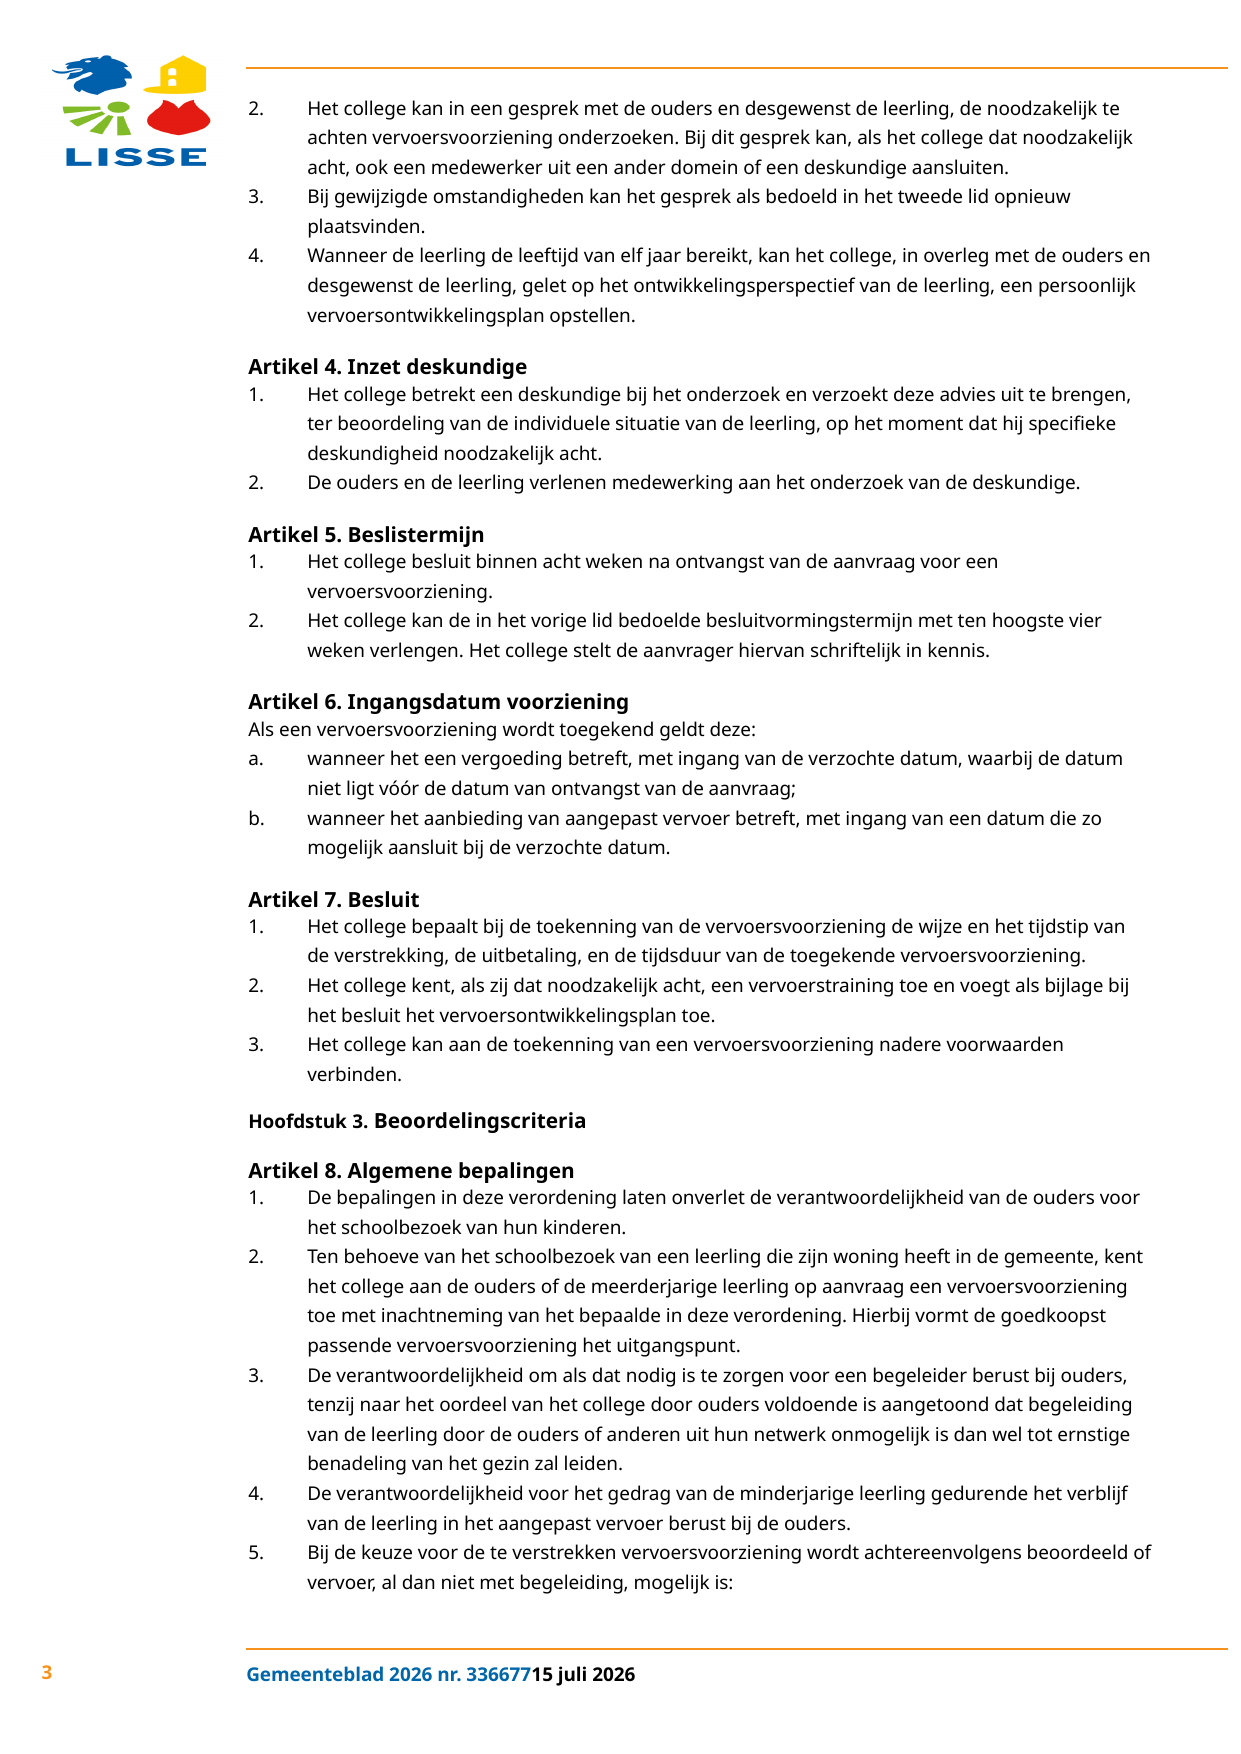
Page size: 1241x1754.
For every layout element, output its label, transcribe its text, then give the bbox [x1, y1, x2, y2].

list De verantwoordelijkheid om als dat nodig is te zorgen voor een begeleider berust bij ouders, tenzij naar het oordeel van het college door ouders voldoende is aangetoond dat begeleiding van de leerling door de ouders of anderen uit hun netwerk onmogelijk is dan wel tot ernstige benadeling van het gezin zal leiden. [248, 1362, 1152, 1476]
list wanneer het aanbieding van aangepast vervoer betreft, met ingang van een datum die zo mogelijk aansluit bij de verzochte datum. [248, 805, 1152, 860]
picture [41, 47, 231, 172]
list Ten behoeve van het schoolbezoek van een leerling die zijn woning heeft in de gemeente, kent het college aan de ouders of de meerderjarige leerling op aanvraag een vervoersvoorziening toe met inachtneming van het bepaalde in deze verordening. Hierbij vormt de goedkoopst passende vervoersvoorziening het uitgangspunt. [248, 1243, 1152, 1358]
text Artikel 6. Ingangsdatum voorziening [248, 687, 1152, 716]
list De bepalingen in deze verordening laten onverlet de verantwoordelijkheid van de ouders voor het schoolbezoek van hun kinderen. [248, 1184, 1152, 1240]
list Het college kan de in het vorige lid bedoelde besluitvormingstermijn met ten hoogste vier weken verlengen. Het college stelt de aanvrager hiervan schriftelijk in kennis. [248, 607, 1152, 663]
list De verantwoordelijkheid voor het gedrag van de minderjarige leerling gedurende het verblijf van de leerling in het aangepast vervoer berust bij de ouders. [248, 1480, 1152, 1536]
list Het college betrekt een deskundige bij het onderzoek en verzoekt deze advies uit te brengen, ter beoordeling van de individuele situatie van de leerling, op het moment dat hij specifieke deskundigheid noodzakelijk acht. [248, 381, 1152, 466]
text Artikel 4. Inzet deskundige [248, 352, 1152, 381]
text Artikel 7. Besluit [248, 885, 1152, 913]
list Het college kan aan de toekenning van een vervoersvoorziening nadere voorwaarden verbinden. [248, 1031, 1152, 1087]
text Als een vervoersvoorziening wordt toegekend geldt deze: [248, 716, 1152, 742]
list De ouders en de leerling verlenen medewerking aan het onderzoek van de deskundige. [248, 469, 1152, 495]
text Artikel 5. Beslistermijn [248, 520, 1152, 548]
list Bij gewijzigde omstandigheden kan het gesprek als bedoeld in het tweede lid opnieuw plaatsvinden. [248, 183, 1152, 239]
list Het college kan in een gesprek met de ouders en desgewenst de leerling, de noodzakelijk te achten vervoersvoorziening onderzoeken. Bij dit gesprek kan, als het college dat noodzakelijk acht, ook een medewerker uit een ander domein of een deskundige aansluiten. [248, 95, 1152, 180]
list Het college kent, als zij dat noodzakelijk acht, een vervoerstraining toe en voegt als bijlage bij het besluit het vervoersontwikkelingsplan toe. [248, 972, 1152, 1028]
list Bij de keuze voor de te verstrekken vervoersvoorziening wordt achtereenvolgens beoordeeld of vervoer, al dan niet met begeleiding, mogelijk is: [248, 1539, 1152, 1595]
list wanneer het een vergoeding betreft, met ingang van de verzochte datum, waarbij de datum niet ligt vóór de datum van ontvangst van de aanvraag; [248, 746, 1152, 801]
list Het college bepaalt bij de toekenning van de vervoersvoorziening de wijze en het tijdstip van de verstrekking, de uitbetaling, en de tijdsduur van de toegekende vervoersvoorziening. [248, 913, 1152, 968]
list Wanneer de leerling de leeftijd van elf jaar bereikt, kan het college, in overleg met de ouders en desgewenst de leerling, gelet op het ontwikkelingsperspectief van de leerling, een persoonlijk vervoersontwikkelingsplan opstellen. [248, 243, 1152, 328]
list Het college besluit binnen acht weken na ontvangst van de aanvraag voor een vervoersvoorziening. [248, 548, 1152, 604]
text Hoofdstuk 3. Beoordelingscriteria [248, 1107, 1152, 1135]
text Artikel 8. Algemene bepalingen [248, 1156, 1152, 1184]
